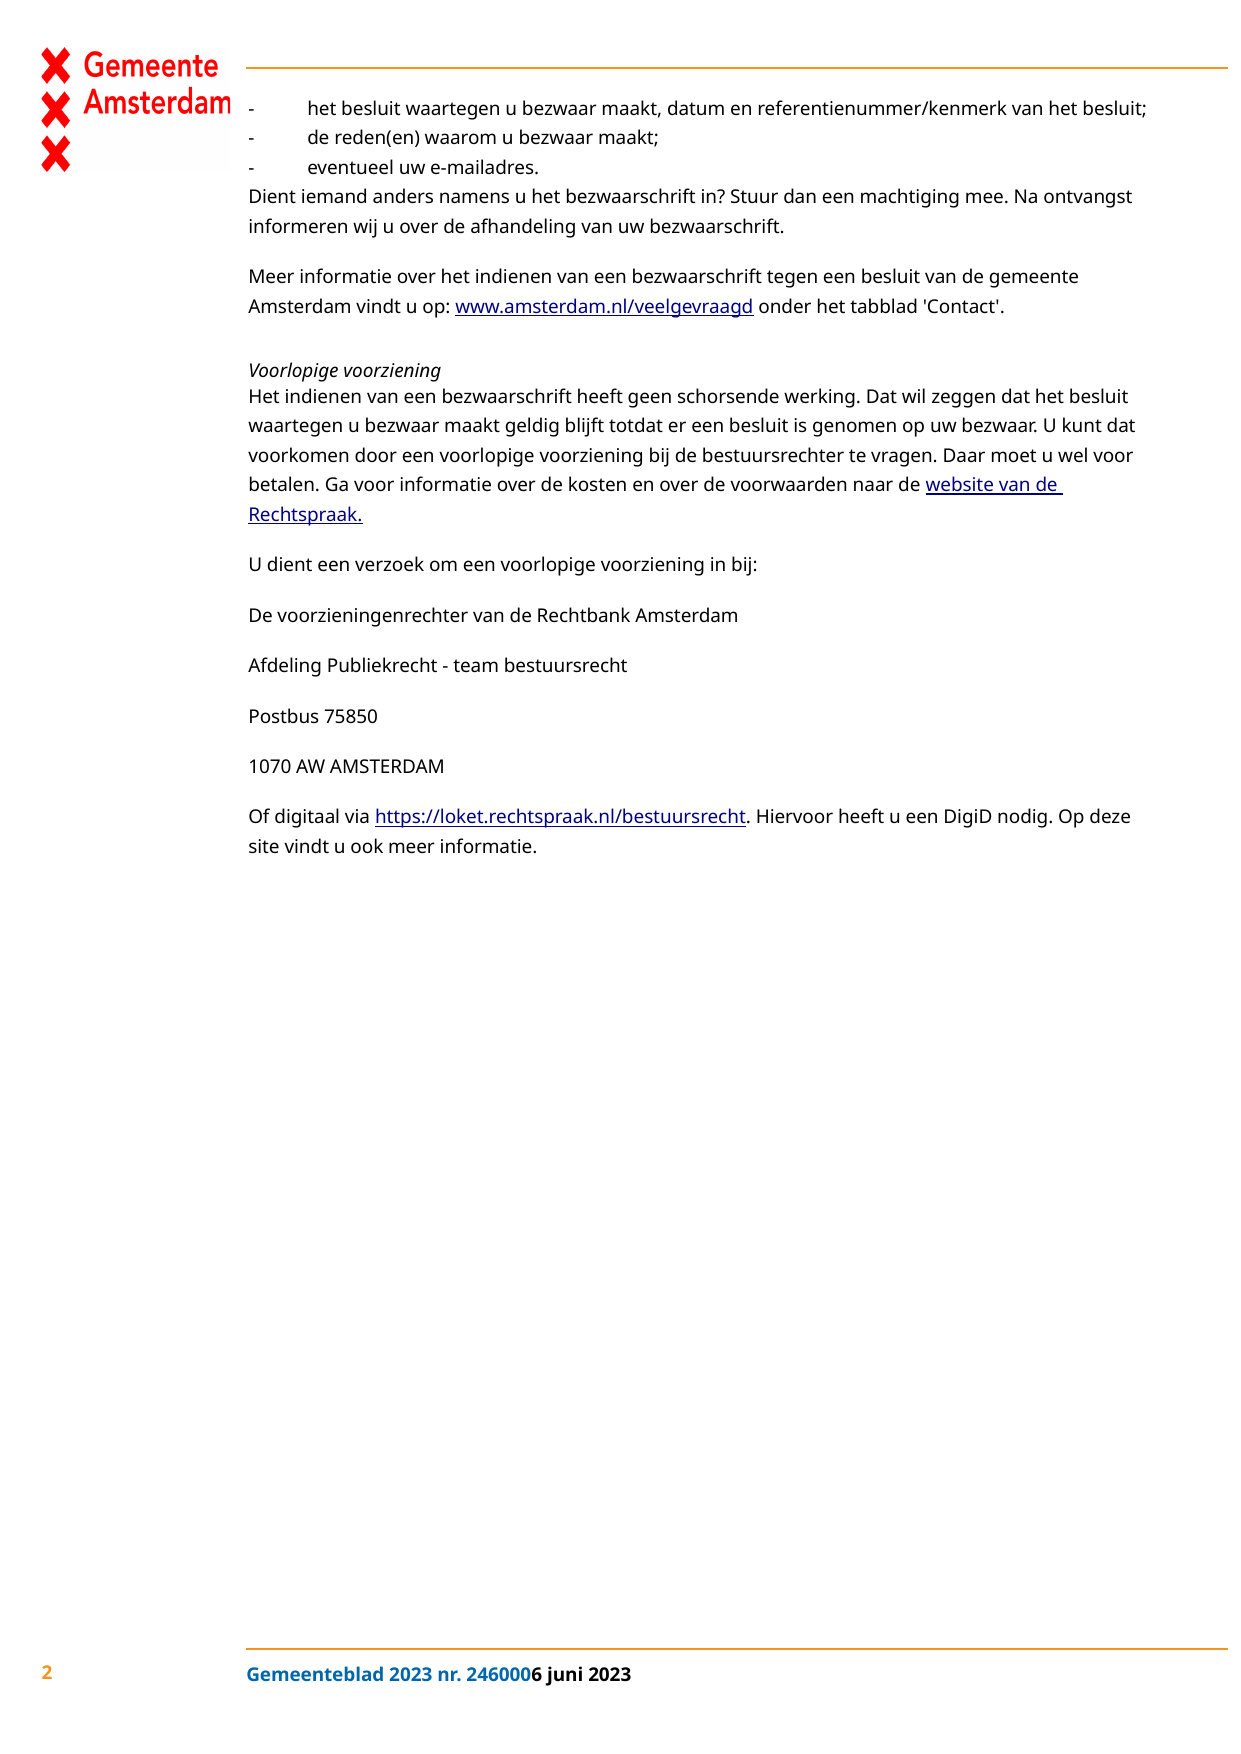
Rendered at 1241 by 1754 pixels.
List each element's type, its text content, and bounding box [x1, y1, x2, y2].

text Dient iemand anders namens u het bezwaarschrift in? Stuur dan een machtiging mee. Na ontvangst informeren wij u over de afhandeling van uw bezwaarschrift. [248, 183, 1152, 239]
text Postbus 75850 [248, 703, 1152, 728]
list eventueel uw e-mailadres. [248, 154, 1152, 180]
text Of digitaal via https://loket.rechtspraak.nl/bestuursrecht. Hiervoor heeft u een DigiD nodig. Op deze site vindt u ook meer informatie. [248, 804, 1152, 859]
list het besluit waartegen u bezwaar maakt, datum en referentienummer/kenmerk van het besluit; [248, 95, 1152, 121]
text 1070 AW AMSTERDAM [248, 753, 1152, 779]
text U dient een verzoek om een voorlopige voorziening in bij: [248, 552, 1152, 577]
text Meer informatie over het indienen van een bezwaarschrift tegen een besluit van de gemeente Amsterdam vindt u op: www.amsterdam.nl/veelgevraagd onder het tabblad 'Contact'. [248, 263, 1152, 319]
text De voorzieningenrechter van de Rechtbank Amsterdam [248, 602, 1152, 628]
picture [41, 47, 231, 172]
list de reden(en) waarom u bezwaar maakt; [248, 124, 1152, 150]
text Het indienen van een bezwaarschrift heeft geen schorsende werking. Dat wil zeggen dat het besluit waartegen u bezwaar maakt geldig blijft totdat er een besluit is genomen op uw bezwaar. U kunt dat voorkomen door een voorlopige voorziening bij de bestuursrechter te vragen. Daar moet u wel voor betalen. Ga voor informatie over de kosten en over de voorwaarden naar de website van de Rechtspraak. [248, 383, 1152, 527]
text Afdeling Publiekrecht - team bestuursrecht [248, 652, 1152, 678]
text Voorlopige voorziening [248, 357, 1152, 383]
